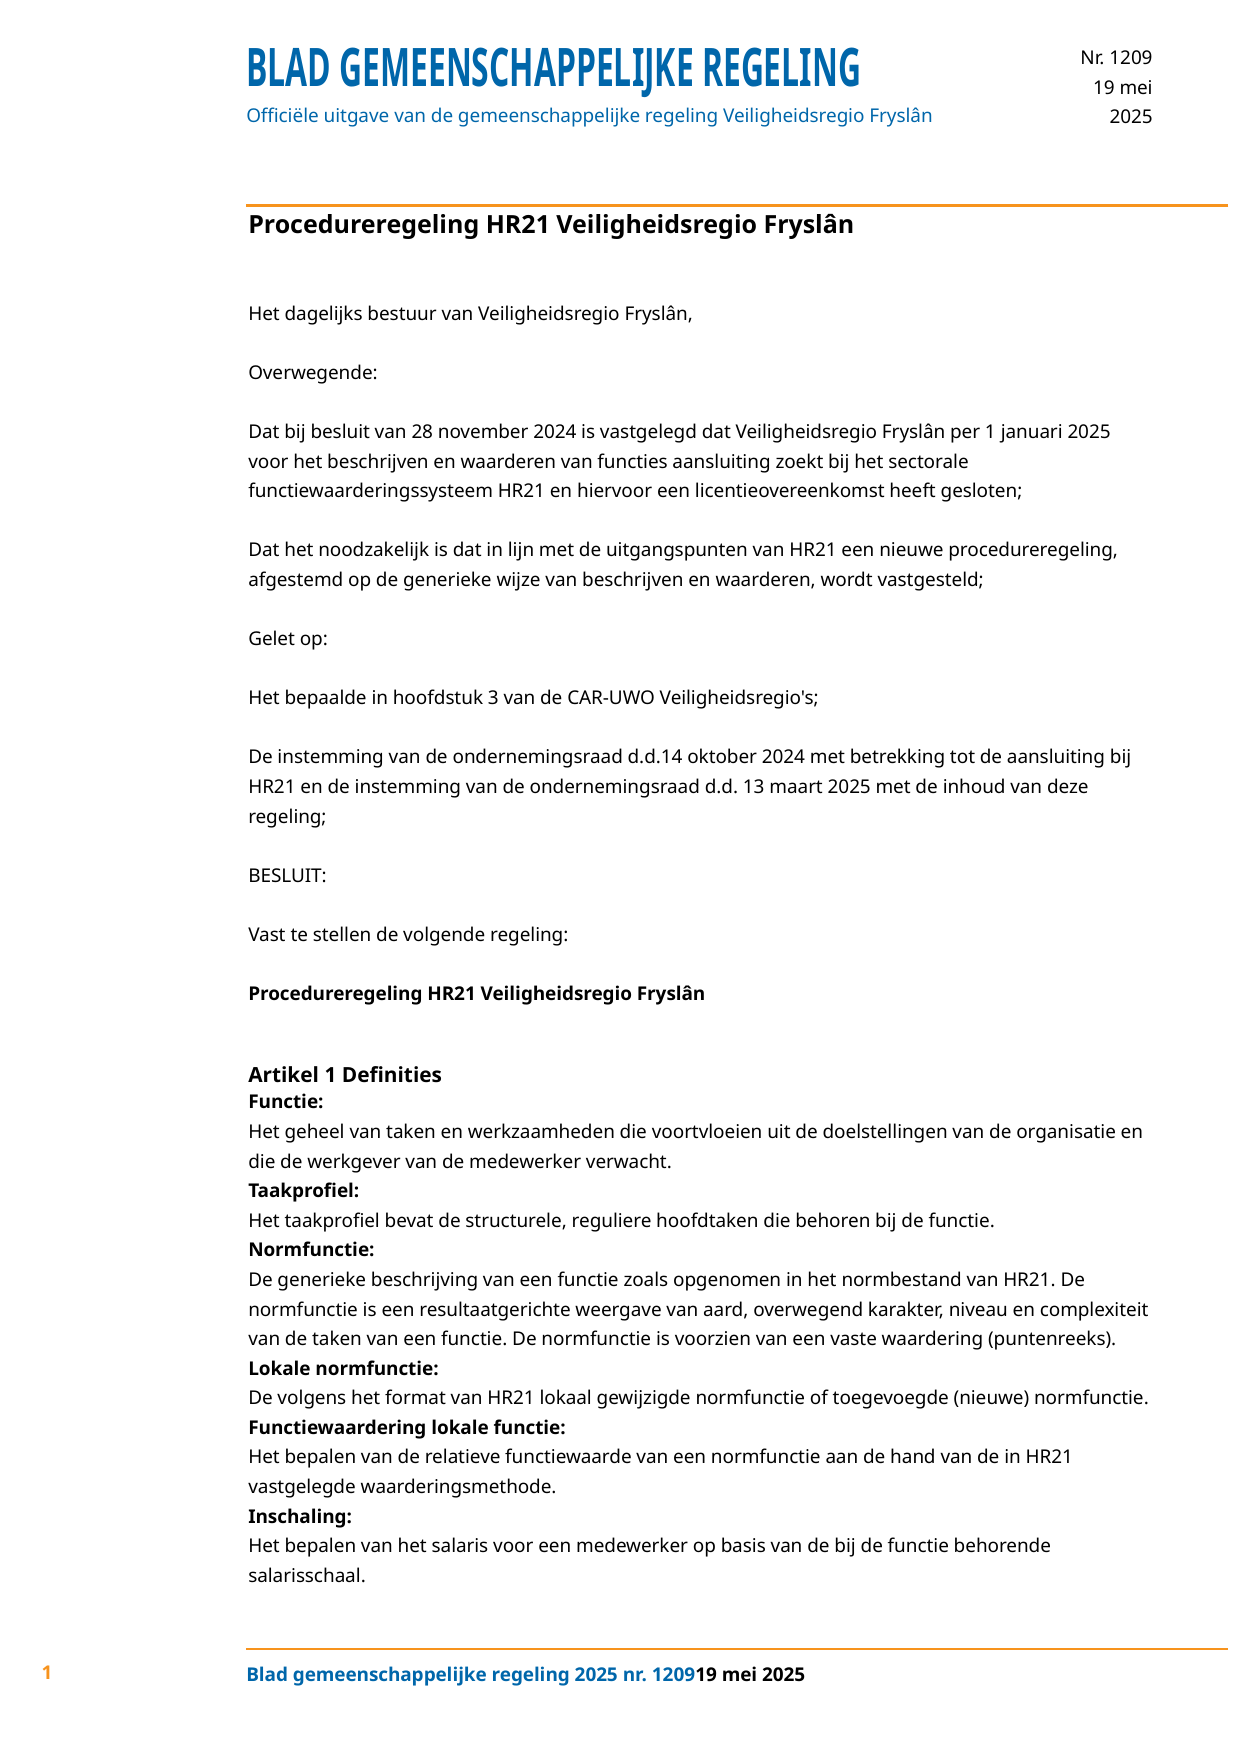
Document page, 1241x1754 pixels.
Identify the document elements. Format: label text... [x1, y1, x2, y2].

text Inschaling: [248, 1503, 1152, 1529]
text De instemming van de ondernemingsraad d.d.14 oktober 2024 met betrekking tot de aansluiting bij HR21 en de instemming van de ondernemingsraad d.d. 13 maart 2025 met de inhoud van deze regeling; [248, 744, 1152, 828]
text Artikel 1 Definities [248, 1060, 1152, 1089]
text Dat het noodzakelijk is dat in lijn met de uitgangspunten van HR21 een nieuwe procedureregeling, afgestemd op de generieke wijze van beschrijven en waarderen, wordt vastgesteld; [248, 537, 1152, 592]
text Dat bij besluit van 28 november 2024 is vastgelegd dat Veiligheidsregio Fryslân per 1 januari 2025 voor het beschrijven en waarderen van functies aansluiting zoekt bij het sectorale functiewaarderingssysteem HR21 en hiervoor een licentieovereenkomst heeft gesloten; [248, 418, 1152, 503]
text Normfunctie: [248, 1237, 1152, 1262]
text Gelet op: [248, 625, 1152, 651]
text Procedureregeling HR21 Veiligheidsregio Fryslân [248, 207, 1152, 241]
text Lokale normfunctie: [248, 1355, 1152, 1381]
picture [41, 47, 231, 172]
text Functie: [248, 1089, 1152, 1114]
text Het bepaalde in hoofdstuk 3 van de CAR-UWO Veiligheidsregio's; [248, 684, 1152, 710]
text De generieke beschrijving van een functie zoals opgenomen in het normbestand van HR21. De normfunctie is een resultaatgerichte weergave van aard, overwegend karakter, niveau en complexiteit van de taken van een functie. De normfunctie is voorzien van een vaste waardering (puntenreeks). [248, 1266, 1152, 1351]
text Overwegende: [248, 359, 1152, 385]
text Het geheel van taken en werkzaamheden die voortvloeien uit de doelstellingen van de organisatie en die de werkgever van de medewerker verwacht. [248, 1118, 1152, 1174]
text Taakprofiel: [248, 1177, 1152, 1203]
text Het dagelijks bestuur van Veiligheidsregio Fryslân, [248, 300, 1152, 326]
text Het bepalen van het salaris voor een medewerker op basis van de bij de functie behorende salarisschaal. [248, 1532, 1152, 1588]
text Procedureregeling HR21 Veiligheidsregio Fryslân [248, 980, 1152, 1006]
text BESLUIT: [248, 862, 1152, 888]
text Vast te stellen de volgende regeling: [248, 921, 1152, 947]
text Het bepalen van de relatieve functiewaarde van een normfunctie aan de hand van de in HR21 vastgelegde waarderingsmethode. [248, 1444, 1152, 1499]
text De volgens het format van HR21 lokaal gewijzigde normfunctie of toegevoegde (nieuwe) normfunctie. [248, 1384, 1152, 1410]
text Functiewaardering lokale functie: [248, 1414, 1152, 1440]
text Het taakprofiel bevat de structurele, reguliere hoofdtaken die behoren bij de functie. [248, 1207, 1152, 1233]
